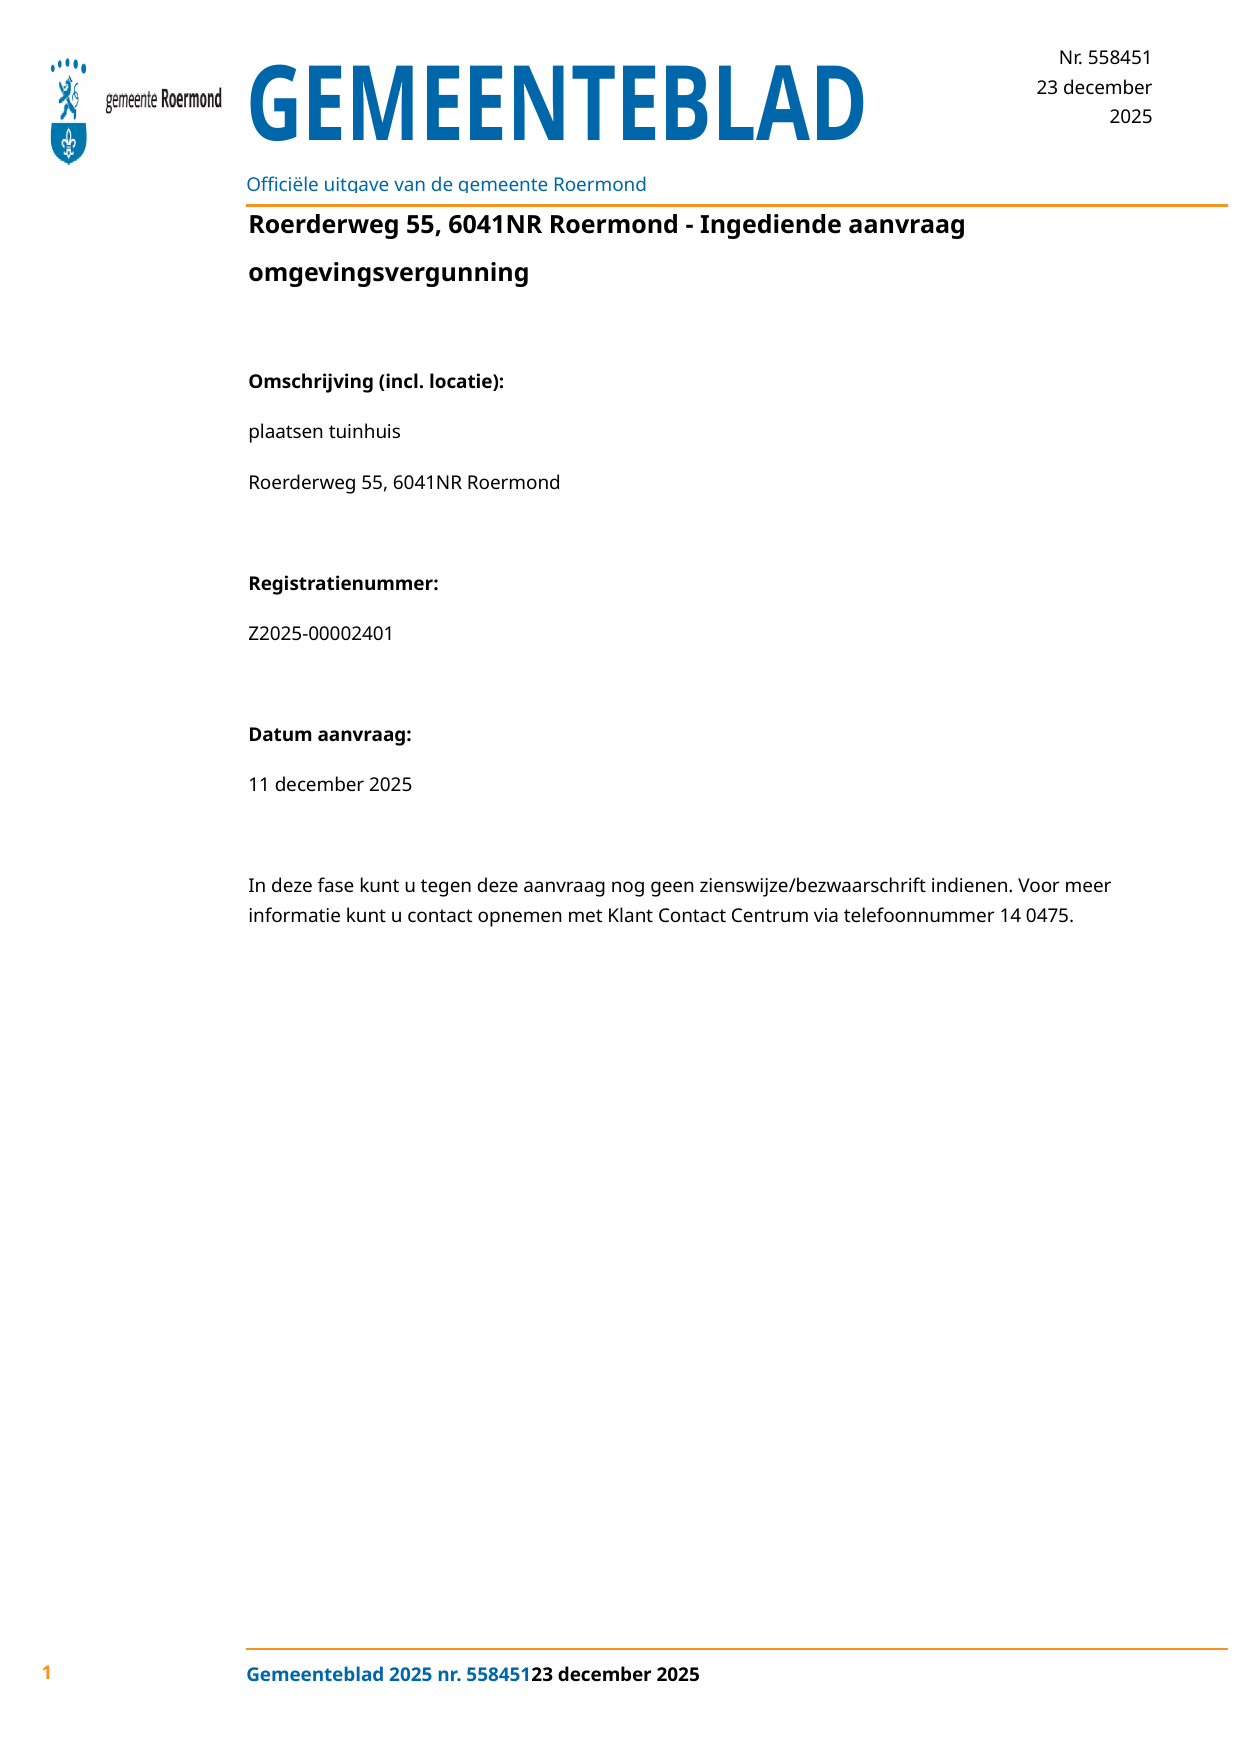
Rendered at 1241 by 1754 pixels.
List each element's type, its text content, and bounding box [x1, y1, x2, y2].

text 11 december 2025 [248, 772, 1152, 797]
text Registratienummer: [248, 570, 1152, 596]
text plaatsen tuinhuis [248, 419, 1152, 444]
text Datum aanvraag: [248, 721, 1152, 747]
text Roerderweg 55, 6041NR Roermond [248, 469, 1152, 495]
text Omschrijving (incl. locatie): [248, 368, 1152, 394]
text In deze fase kunt u tegen deze aanvraag nog geen zienswijze/bezwaarschrift indienen. Voor meer informatie kunt u contact opnemen met Klant Contact Centrum via telefoonnummer 14 0475. [248, 872, 1152, 928]
picture [41, 47, 231, 172]
text Z2025-00002401 [248, 620, 1152, 646]
text Roerderweg 55, 6041NR Roermond - Ingediende aanvraag omgevingsvergunning [248, 207, 1152, 288]
